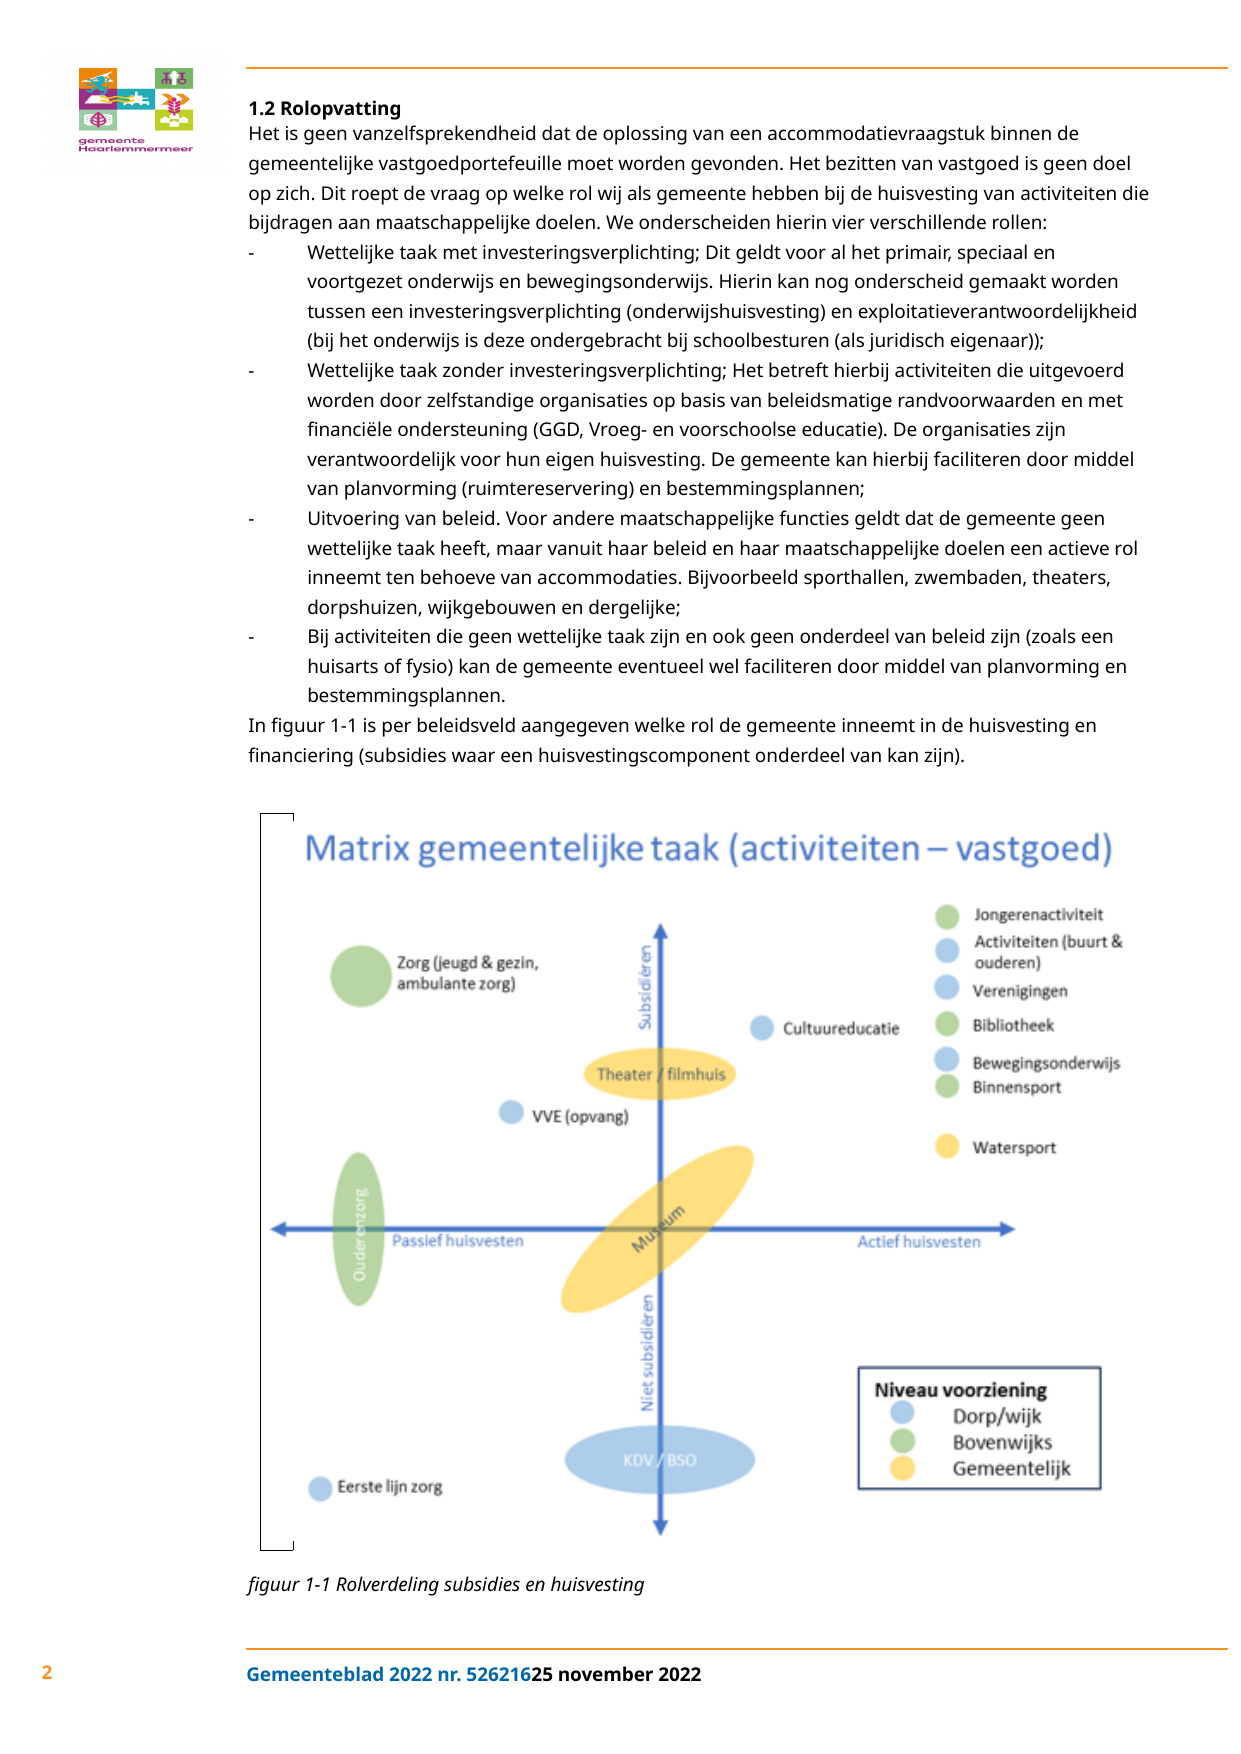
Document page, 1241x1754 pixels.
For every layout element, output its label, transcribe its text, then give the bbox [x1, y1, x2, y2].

list Uitvoering van beleid. Voor andere maatschappelijke functies geldt dat de gemeente geen wettelijke taak heeft, maar vanuit haar beleid en haar maatschappelijke doelen een actieve rol inneemt ten behoeve van accommodaties. Bijvoorbeeld sporthallen, zwembaden, theaters, dorpshuizen, wijkgebouwen en dergelijke; [248, 505, 1152, 619]
picture [41, 47, 231, 172]
text In figuur 1-1 is per beleidsveld aangegeven welke rol de gemeente inneemt in de huisvesting en financiering (subsidies waar een huisvestingscomponent onderdeel van kan zijn). [248, 712, 1152, 767]
list Bij activiteiten die geen wettelijke taak zijn en ook geen onderdeel van beleid zijn (zoals een huisarts of fysio) kan de gemeente eventueel wel faciliteren door middel van planvorming en bestemmingsplannen. [248, 623, 1152, 708]
text 1.2 Rolopvatting [248, 95, 1152, 121]
list Wettelijke taak zonder investeringsverplichting; Het betreft hierbij activiteiten die uitgevoerd worden door zelfstandige organisaties op basis van beleidsmatige randvoorwaarden en met financiële ondersteuning (GGD, Vroeg- en voorschoolse educatie). De organisaties zijn verantwoordelijk voor hun eigen huisvesting. De gemeente kan hierbij faciliteren door middel van planvorming (ruimtereservering) en bestemmingsplannen; [248, 357, 1152, 501]
text Het is geen vanzelfsprekendheid dat de oplossing van een accommodatievraagstuk binnen de gemeentelijke vastgoedportefeuille moet worden gevonden. Het bezitten van vastgoed is geen doel op zich. Dit roept de vraag op welke rol wij als gemeente hebben bij de huisvesting van activiteiten die bijdragen aan maatschappelijke doelen. We onderscheiden hierin vier verschillende rollen: [248, 121, 1152, 235]
text figuur 1-1 Rolverdeling subsidies en huisvesting [248, 1571, 1152, 1597]
picture [268, 821, 1125, 1541]
list Wettelijke taak met investeringsverplichting; Dit geldt voor al het primair, speciaal en voortgezet onderwijs en bewegingsonderwijs. Hierin kan nog onderscheid gemaakt worden tussen een investeringsverplichting (onderwijshuisvesting) en exploitatieverantwoordelijkheid (bij het onderwijs is deze ondergebracht bij schoolbesturen (als juridisch eigenaar)); [248, 239, 1152, 353]
